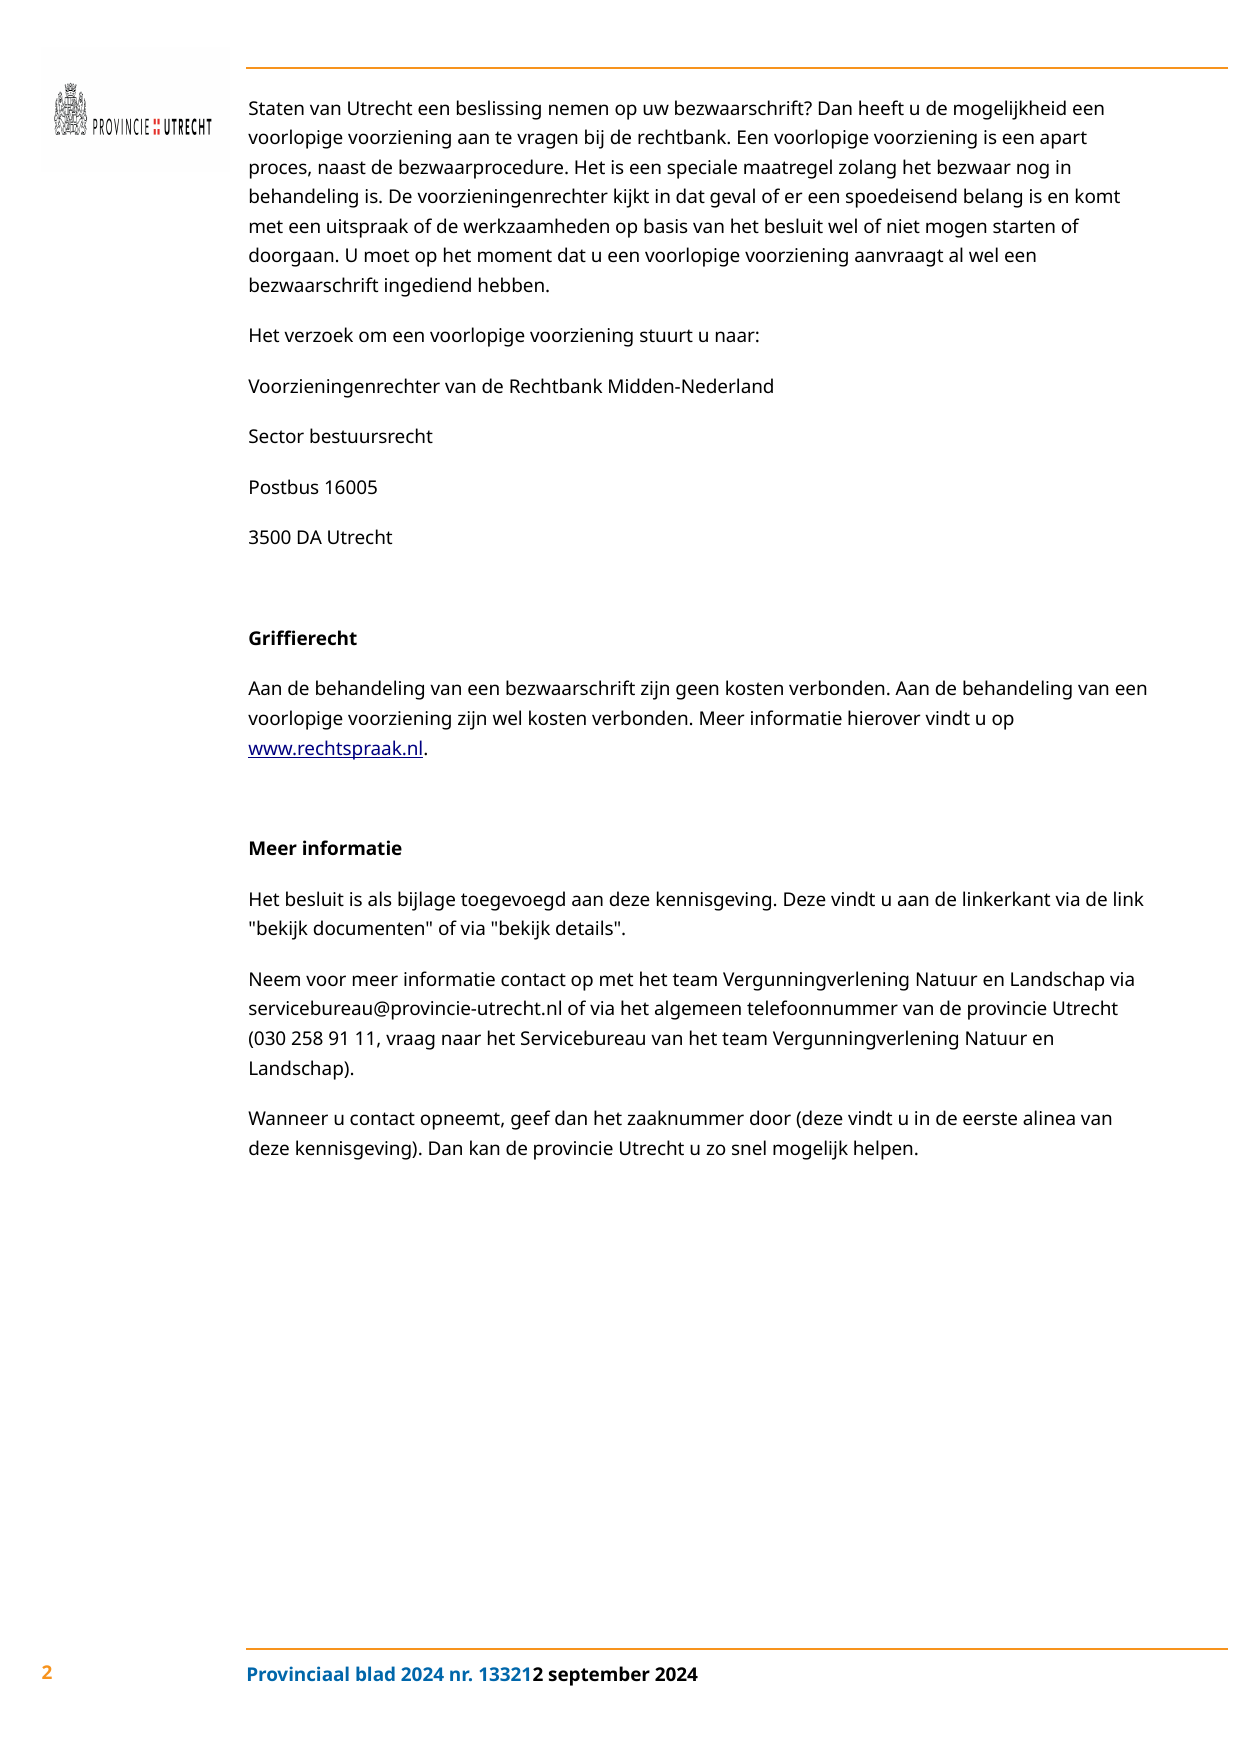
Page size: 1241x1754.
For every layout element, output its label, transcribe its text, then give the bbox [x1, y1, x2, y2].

text Sector bestuursrecht [248, 423, 1152, 449]
text 3500 DA Utrecht [248, 524, 1152, 550]
text Meer informatie [248, 836, 1152, 861]
text Voorzieningenrechter van de Rechtbank Midden-Nederland [248, 373, 1152, 399]
text Het besluit is als bijlage toegevoegd aan deze kennisgeving. Deze vindt u aan de linkerkant via de link "bekijk documenten" of via "bekijk details". [248, 886, 1152, 941]
text Neem voor meer informatie contact op met het team Vergunningverlening Natuur en Landschap via servicebureau@provincie-utrecht.nl of via het algemeen telefoonnummer van de provincie Utrecht (030 258 91 11, vraag naar het Servicebureau van het team Vergunningverlening Natuur en Landschap). [248, 966, 1152, 1081]
text Staten van Utrecht een beslissing nemen op uw bezwaarschrift? Dan heeft u de mogelijkheid een voorlopige voorziening aan te vragen bij de rechtbank. Een voorlopige voorziening is een apart proces, naast de bezwaarprocedure. Het is een speciale maatregel zolang het bezwaar nog in behandeling is. De voorzieningenrechter kijkt in dat geval of er een spoedeisend belang is en komt met een uitspraak of de werkzaamheden op basis van het besluit wel of niet mogen starten of doorgaan. U moet op het moment dat u een voorlopige voorziening aanvraagt al wel een bezwaarschrift ingediend hebben. [248, 95, 1152, 298]
text Het verzoek om een voorlopige voorziening stuurt u naar: [248, 323, 1152, 348]
text Wanneer u contact opneemt, geef dan het zaaknummer door (deze vindt u in de eerste alinea van deze kennisgeving). Dan kan de provincie Utrecht u zo snel mogelijk helpen. [248, 1105, 1152, 1161]
picture [41, 47, 231, 172]
text Postbus 16005 [248, 474, 1152, 500]
text Aan de behandeling van een bezwaarschrift zijn geen kosten verbonden. Aan de behandeling van een voorlopige voorziening zijn wel kosten verbonden. Meer informatie hierover vindt u op www.rechtspraak.nl. [248, 676, 1152, 761]
text Griffierecht [248, 625, 1152, 651]
